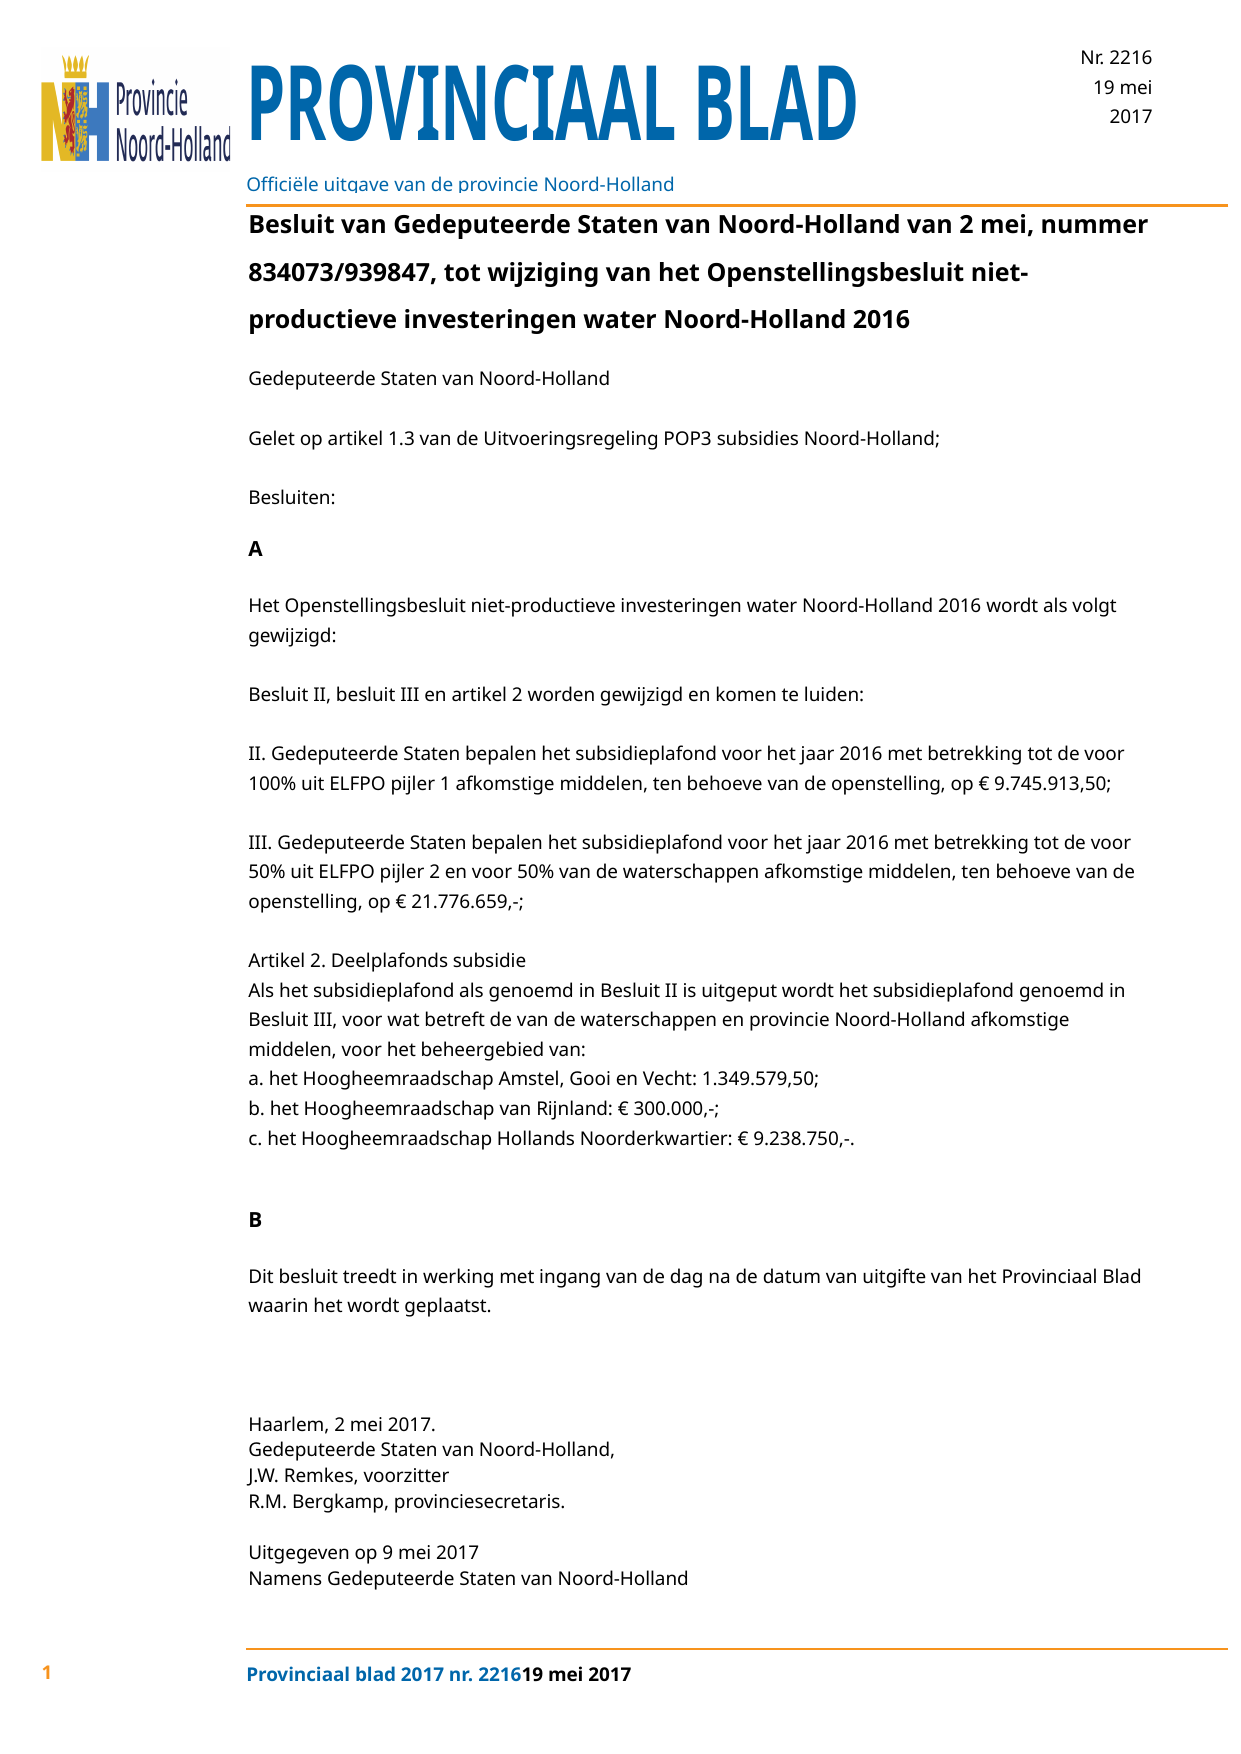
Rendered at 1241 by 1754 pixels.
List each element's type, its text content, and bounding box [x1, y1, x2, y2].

text Namens Gedeputeerde Staten van Noord-Holland [248, 1565, 1152, 1591]
picture [41, 47, 231, 172]
text Artikel 2. Deelplafonds subsidie [248, 947, 1152, 973]
text Besluit II, besluit III en artikel 2 worden gewijzigd en komen te luiden: [248, 681, 1152, 707]
text Gedeputeerde Staten van Noord-Holland, [248, 1436, 1152, 1462]
text II. Gedeputeerde Staten bepalen het subsidieplafond voor het jaar 2016 met betrekking tot de voor 100% uit ELFPO pijler 1 afkomstige middelen, ten behoeve van de openstelling, op € 9.745.913,50; [248, 740, 1152, 796]
text a. het Hoogheemraadschap Amstel, Gooi en Vecht: 1.349.579,50; [248, 1066, 1152, 1091]
text Als het subsidieplafond als genoemd in Besluit II is uitgeput wordt het subsidieplafond genoemd in Besluit III, voor wat betreft de van de waterschappen en provincie Noord-Holland afkomstige middelen, voor het beheergebied van: [248, 977, 1152, 1062]
text III. Gedeputeerde Staten bepalen het subsidieplafond voor het jaar 2016 met betrekking tot de voor 50% uit ELFPO pijler 2 en voor 50% van de waterschappen afkomstige middelen, ten behoeve van de openstelling, op € 21.776.659,-; [248, 829, 1152, 914]
text Uitgegeven op 9 mei 2017 [248, 1539, 1152, 1565]
text Besluit van Gedeputeerde Staten van Noord-Holland van 2 mei, nummer 834073/939847, tot wijziging van het Openstellingsbesluit niet-productieve investeringen water Noord-Holland 2016 [248, 207, 1152, 336]
text Het Openstellingsbesluit niet-productieve investeringen water Noord-Holland 2016 wordt als volgt gewijzigd: [248, 592, 1152, 648]
text R.M. Bergkamp, provinciesecretaris. [248, 1488, 1152, 1514]
text Besluiten: [248, 484, 1152, 509]
text J.W. Remkes, voorzitter [248, 1462, 1152, 1488]
text Haarlem, 2 mei 2017. [248, 1411, 1152, 1436]
text Gedeputeerde Staten van Noord-Holland [248, 366, 1152, 391]
text b. het Hoogheemraadschap van Rijnland: € 300.000,-; [248, 1095, 1152, 1121]
text Gelet op artikel 1.3 van de Uitvoeringsregeling POP3 subsidies Noord-Holland; [248, 425, 1152, 450]
text B [248, 1205, 1152, 1233]
text Dit besluit treedt in werking met ingang van de dag na de datum van uitgifte van het Provinciaal Blad waarin het wordt geplaatst. [248, 1263, 1152, 1318]
text A [248, 534, 1152, 563]
text c. het Hoogheemraadschap Hollands Noorderkwartier: € 9.238.750,-. [248, 1125, 1152, 1151]
